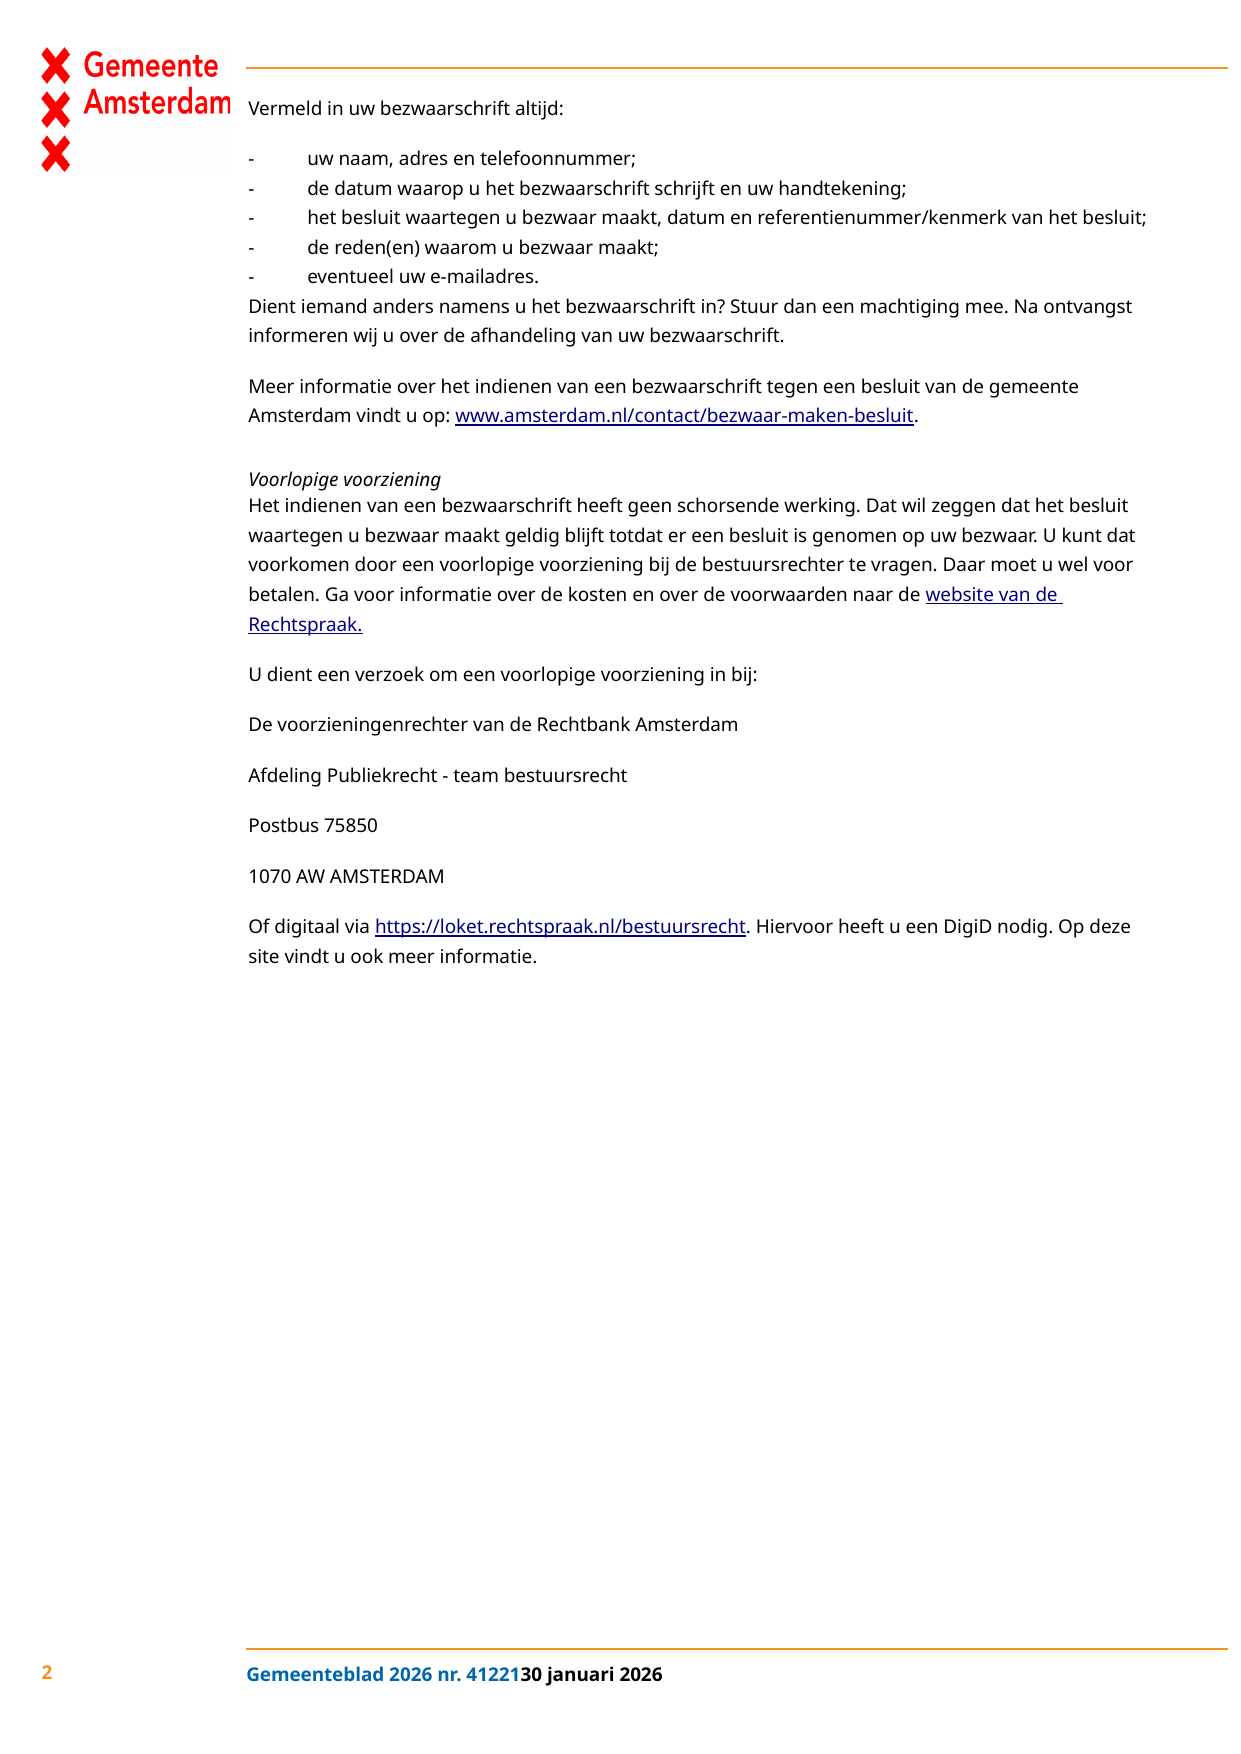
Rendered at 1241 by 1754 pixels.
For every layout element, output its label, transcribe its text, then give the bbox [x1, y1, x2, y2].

list het besluit waartegen u bezwaar maakt, datum en referentienummer/kenmerk van het besluit; [248, 204, 1152, 230]
text Postbus 75850 [248, 812, 1152, 838]
text Meer informatie over het indienen van een bezwaarschrift tegen een besluit van de gemeente Amsterdam vindt u op: www.amsterdam.nl/contact/bezwaar-maken-besluit. [248, 373, 1152, 428]
text Vermeld in uw bezwaarschrift altijd: [248, 95, 1152, 121]
text Dient iemand anders namens u het bezwaarschrift in? Stuur dan een machtiging mee. Na ontvangst informeren wij u over de afhandeling van uw bezwaarschrift. [248, 293, 1152, 348]
text De voorzieningenrechter van de Rechtbank Amsterdam [248, 712, 1152, 737]
text 1070 AW AMSTERDAM [248, 863, 1152, 888]
list eventueel uw e-mailadres. [248, 263, 1152, 289]
text Het indienen van een bezwaarschrift heeft geen schorsende werking. Dat wil zeggen dat het besluit waartegen u bezwaar maakt geldig blijft totdat er een besluit is genomen op uw bezwaar. U kunt dat voorkomen door een voorlopige voorziening bij de bestuursrechter te vragen. Daar moet u wel voor betalen. Ga voor informatie over de kosten en over de voorwaarden naar de website van de Rechtspraak. [248, 492, 1152, 636]
list uw naam, adres en telefoonnummer; [248, 145, 1152, 171]
list de datum waarop u het bezwaarschrift schrijft en uw handtekening; [248, 175, 1152, 201]
picture [41, 47, 231, 172]
text Afdeling Publiekrecht - team bestuursrecht [248, 762, 1152, 788]
text Voorlopige voorziening [248, 467, 1152, 492]
list de reden(en) waarom u bezwaar maakt; [248, 234, 1152, 260]
text Of digitaal via https://loket.rechtspraak.nl/bestuursrecht. Hiervoor heeft u een DigiD nodig. Op deze site vindt u ook meer informatie. [248, 913, 1152, 968]
text U dient een verzoek om een voorlopige voorziening in bij: [248, 661, 1152, 687]
